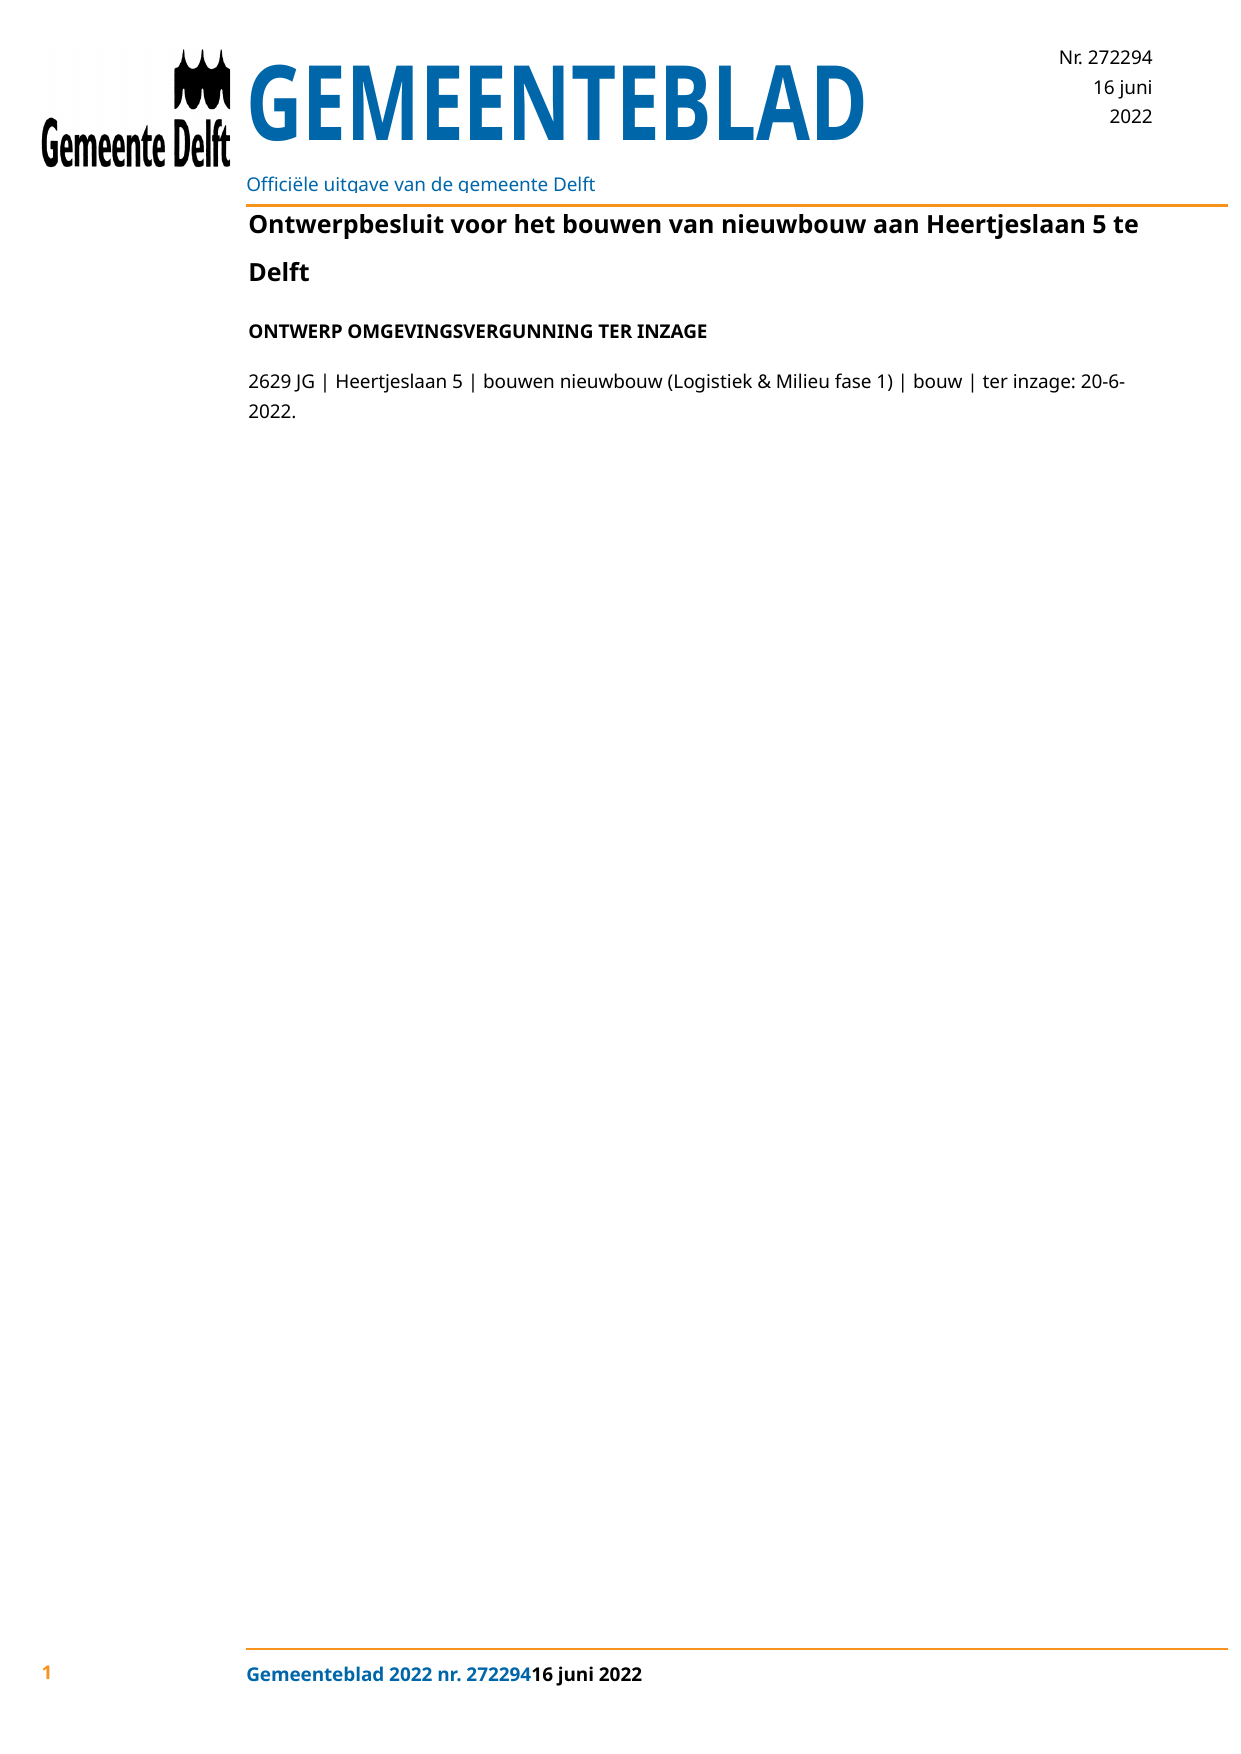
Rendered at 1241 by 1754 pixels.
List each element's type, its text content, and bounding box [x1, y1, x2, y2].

text ONTWERP OMGEVINGSVERGUNNING TER INZAGE [248, 318, 1152, 344]
text 2629 JG | Heertjeslaan 5 | bouwen nieuwbouw (Logistiek & Milieu fase 1) | bouw | ter inzage: 20-6-2022. [248, 368, 1152, 424]
picture [41, 47, 231, 172]
text Ontwerpbesluit voor het bouwen van nieuwbouw aan Heertjeslaan 5 te Delft [248, 207, 1152, 288]
